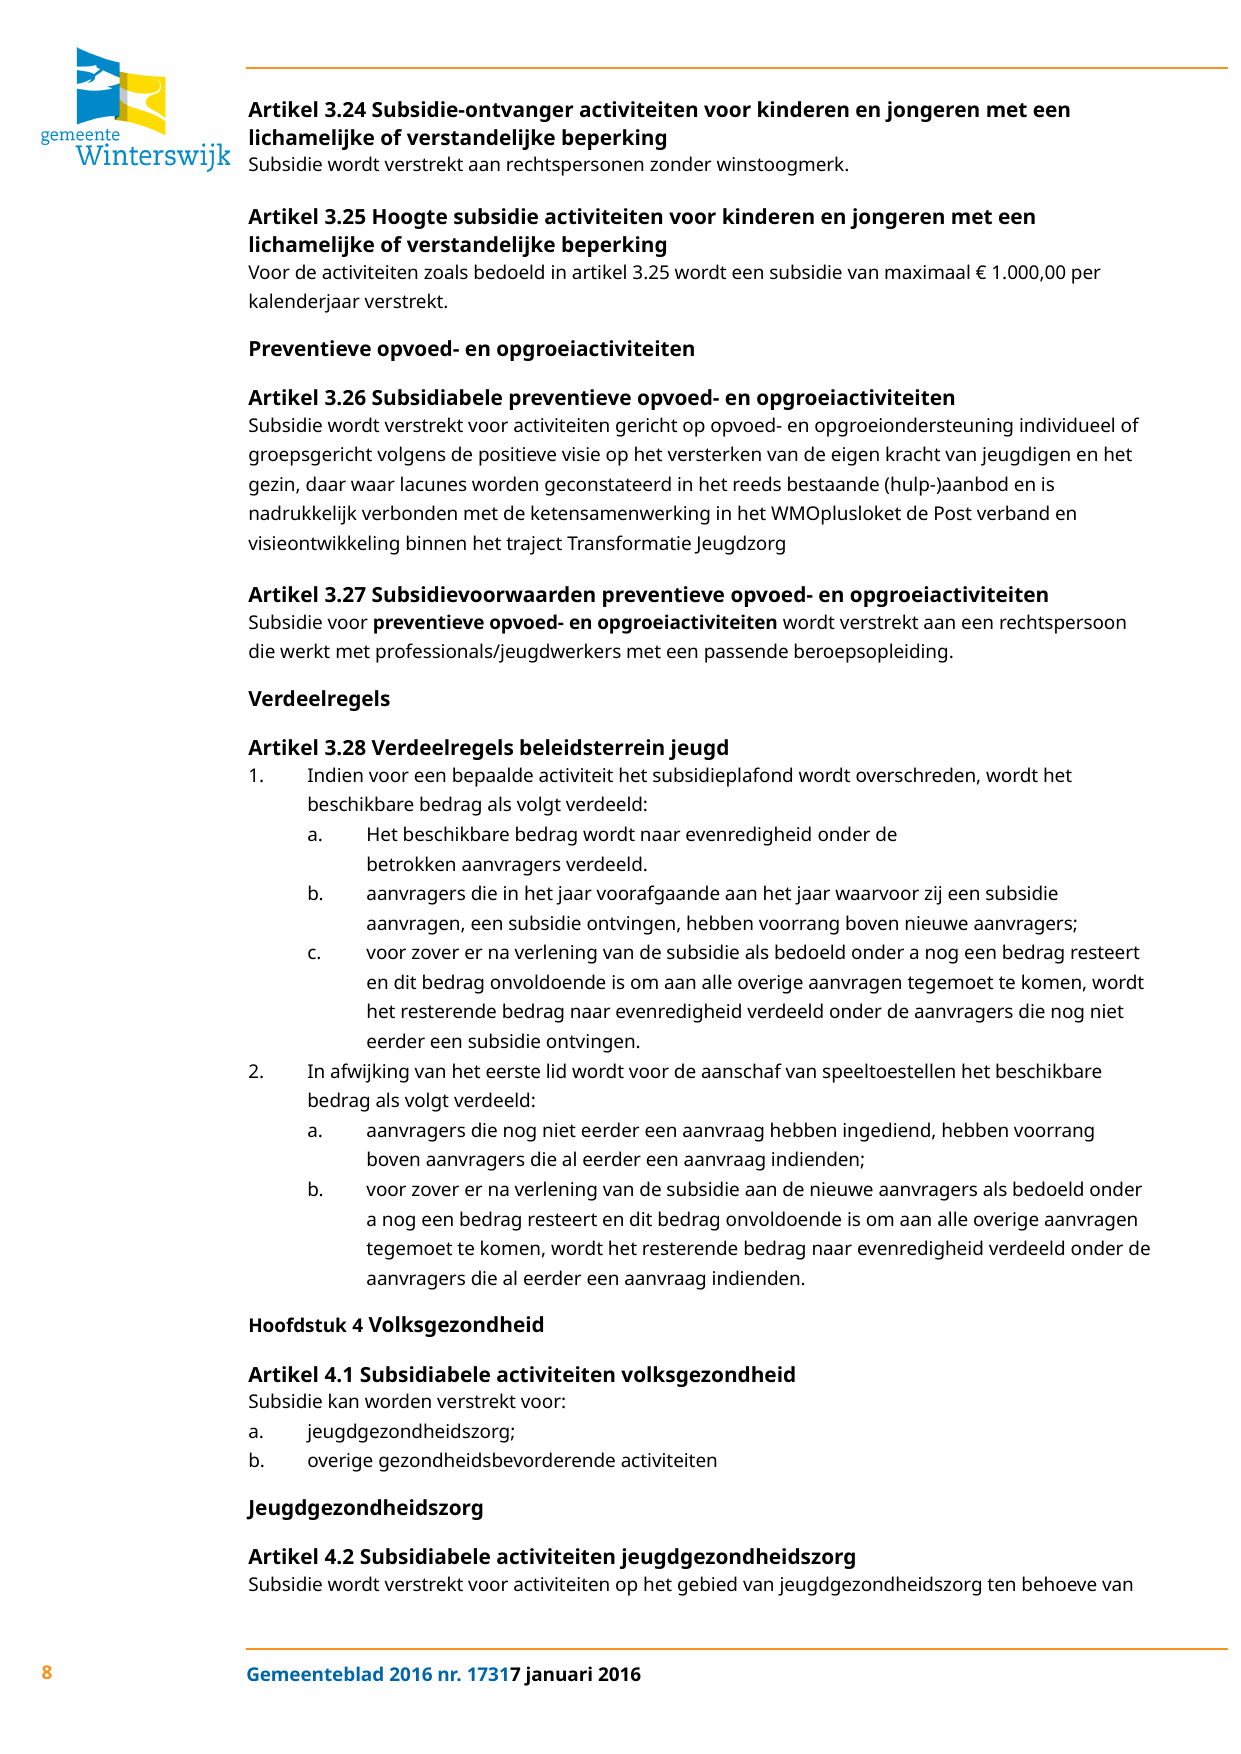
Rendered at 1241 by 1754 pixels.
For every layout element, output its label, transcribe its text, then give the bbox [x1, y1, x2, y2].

text Subsidie kan worden verstrekt voor: [248, 1388, 1152, 1414]
text Artikel 3.24 Subsidie-ontvanger activiteiten voor kinderen en jongeren met een lichamelijke of verstandelijke beperking [248, 95, 1152, 152]
text Subsidie wordt verstrekt aan rechtspersonen zonder winstoogmerk. [248, 152, 1152, 177]
list jeugdgezondheidszorg; [248, 1418, 1152, 1443]
text Artikel 3.25 Hoogte subsidie activiteiten voor kinderen en jongeren met een lichamelijke of verstandelijke beperking [248, 202, 1152, 259]
list aanvragers die nog niet eerder een aanvraag hebben ingediend, hebben voorrang boven aanvragers die al eerder een aanvraag indienden; [307, 1117, 1152, 1172]
text Subsidie voor preventieve opvoed- en opgroeiactiviteiten wordt verstrekt aan een rechtspersoon die werkt met professionals/jeugdwerkers met een passende beroepsopleiding. [248, 609, 1152, 664]
text Artikel 3.28 Verdeelregels beleidsterrein jeugd [248, 733, 1152, 762]
text Jeugdgezondheidszorg [248, 1493, 1152, 1521]
list Het beschikbare bedrag wordt naar evenredigheid onder de betrokken aanvragers verdeeld. [307, 821, 1152, 876]
list overige gezondheidsbevorderende activiteiten [248, 1447, 1152, 1473]
picture [225, 153, 231, 162]
text Verdeelregels [248, 684, 1152, 713]
text Preventieve opvoed- en opgroeiactiviteiten [248, 334, 1152, 363]
text Hoofdstuk 4 Volksgezondheid [248, 1311, 1152, 1339]
text Artikel 3.26 Subsidiabele preventieve opvoed- en opgroeiactiviteiten [248, 383, 1152, 412]
text Subsidie wordt verstrekt voor activiteiten gericht op opvoed- en opgroeiondersteuning individueel of groepsgericht volgens de positieve visie op het versterken van de eigen kracht van jeugdigen en het gezin, daar waar lacunes worden geconstateerd in het reeds bestaande (hulp-)aanbod en is nadrukkelijk verbonden met de ketensamenwerking in het WMOplusloket de Post verband en visieontwikkeling binnen het traject Transformatie Jeugdzorg [248, 412, 1152, 556]
text Artikel 4.1 Subsidiabele activiteiten volksgezondheid [248, 1360, 1152, 1388]
list voor zover er na verlening van de subsidie aan de nieuwe aanvragers als bedoeld onder a nog een bedrag resteert en dit bedrag onvoldoende is om aan alle overige aanvragen tegemoet te komen, wordt het resterende bedrag naar evenredigheid verdeeld onder de aanvragers die al eerder een aanvraag indienden. [307, 1176, 1152, 1291]
text Subsidie wordt verstrekt voor activiteiten op het gebied van jeugdgezondheidszorg ten behoeve van [248, 1571, 1152, 1596]
text Artikel 4.2 Subsidiabele activiteiten jeugdgezondheidszorg [248, 1542, 1152, 1571]
text Voor de activiteiten zoals bedoeld in artikel 3.25 wordt een subsidie van maximaal € 1.000,00 per kalenderjaar verstrekt. [248, 259, 1152, 314]
list voor zover er na verlening van de subsidie als bedoeld onder a nog een bedrag resteert en dit bedrag onvoldoende is om aan alle overige aanvragen tegemoet te komen, wordt het resterende bedrag naar evenredigheid verdeeld onder de aanvragers die nog niet eerder een subsidie ontvingen. [307, 939, 1152, 1054]
list In afwijking van het eerste lid wordt voor de aanschaf van speeltoestellen het beschikbare bedrag als volgt verdeeld: [248, 1058, 1152, 1113]
list Indien voor een bepaalde activiteit het subsidieplafond wordt overschreden, wordt het beschikbare bedrag als volgt verdeeld: [248, 762, 1152, 817]
list aanvragers die in het jaar voorafgaande aan het jaar waarvoor zij een subsidie aanvragen, een subsidie ontvingen, hebben voorrang boven nieuwe aanvragers; [307, 880, 1152, 936]
picture [41, 47, 231, 172]
text Artikel 3.27 Subsidievoorwaarden preventieve opvoed- en opgroeiactiviteiten [248, 581, 1152, 609]
